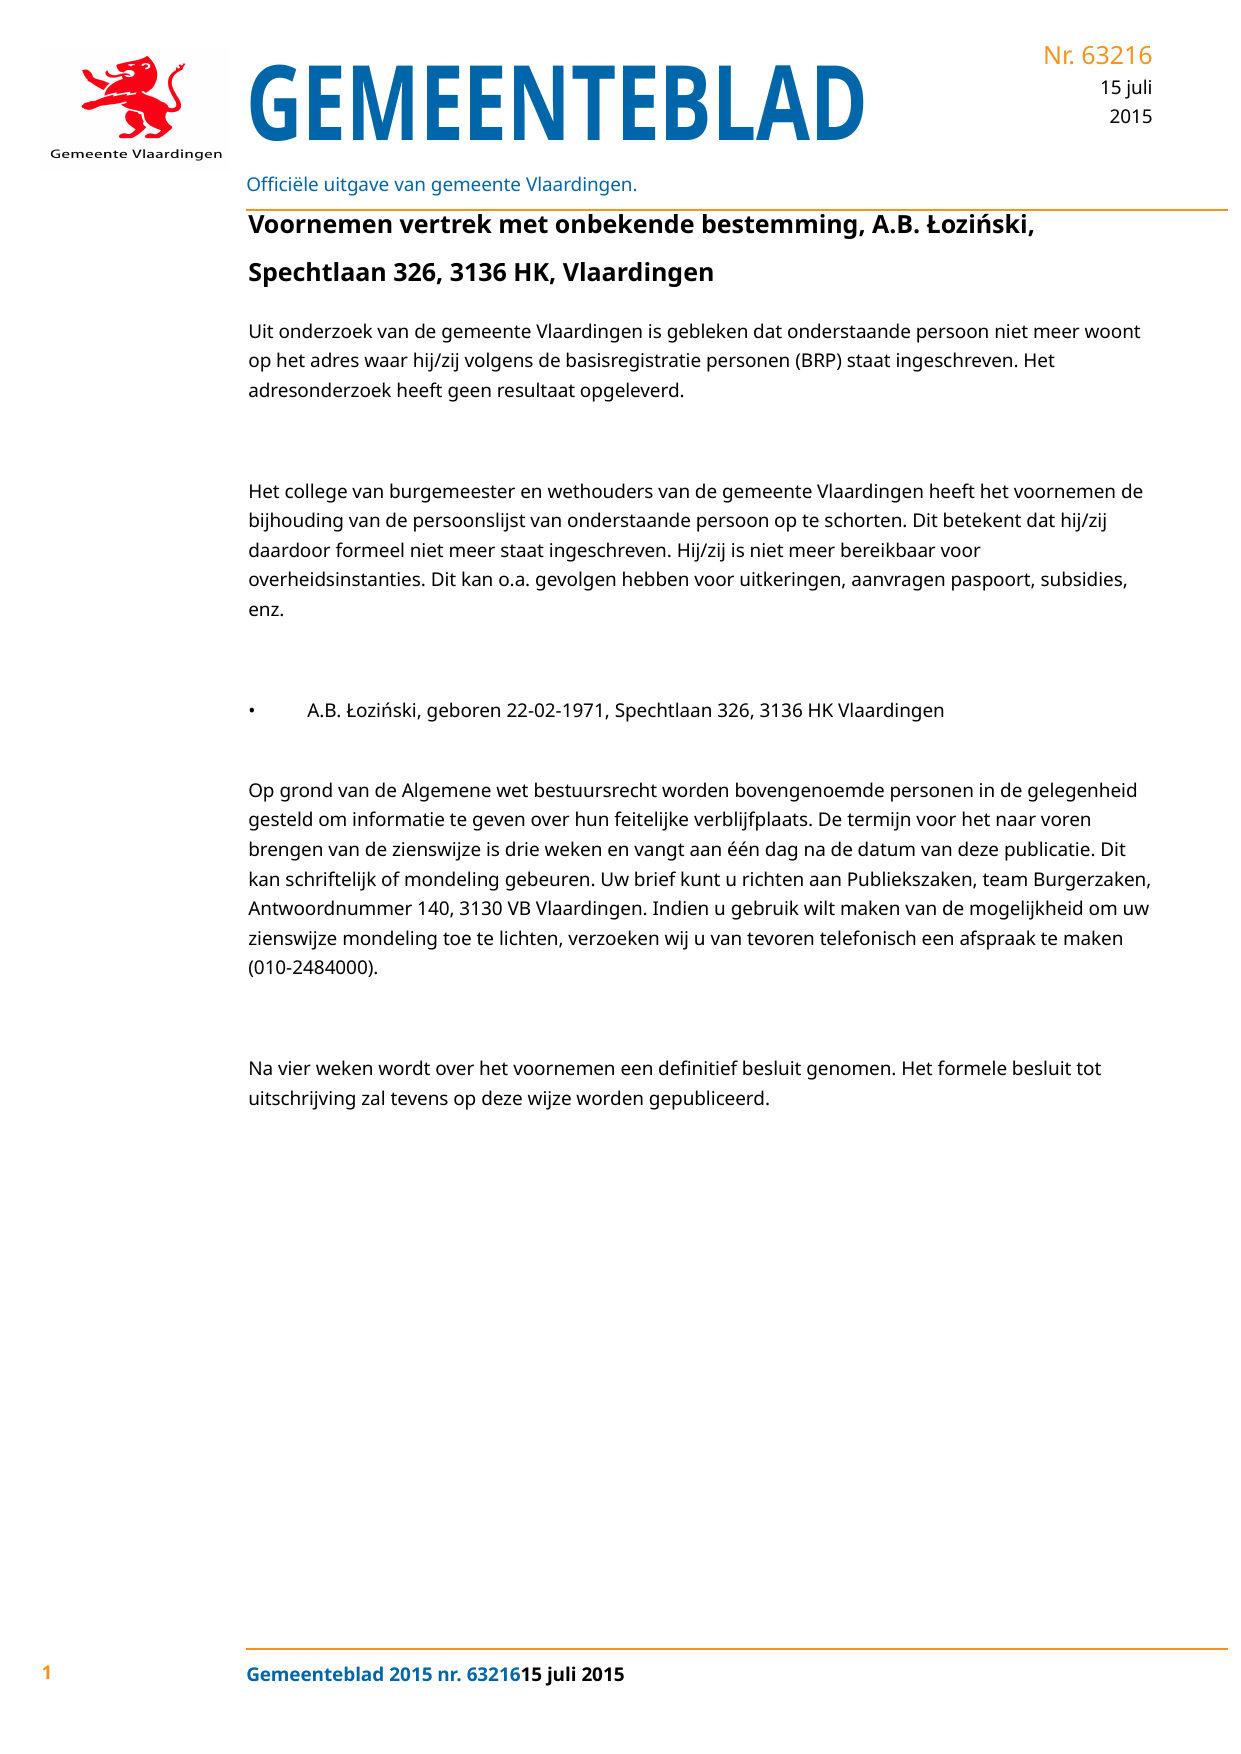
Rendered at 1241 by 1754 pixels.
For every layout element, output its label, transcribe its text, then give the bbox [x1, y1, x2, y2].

text Na vier weken wordt over het voornemen een definitief besluit genomen. Het formele besluit tot uitschrijving zal tevens op deze wijze worden gepubliceerd. [248, 1055, 1152, 1111]
text Op grond van de Algemene wet bestuursrecht worden bovengenoemde personen in de gelegenheid gesteld om informatie te geven over hun feitelijke verblijfplaats. De termijn voor het naar voren brengen van de zienswijze is drie weken en vangt aan één dag na de datum van deze publicatie. Dit kan schriftelijk of mondeling gebeuren. Uw brief kunt u richten aan Publiekszaken, team Burgerzaken, Antwoordnummer 140, 3130 VB Vlaardingen. Indien u gebruik wilt maken van de mogelijkheid om uw zienswijze mondeling toe te lichten, verzoeken wij u van tevoren telefonisch een afspraak te maken (010-2484000). [248, 777, 1152, 980]
picture [41, 47, 231, 172]
text Uit onderzoek van de gemeente Vlaardingen is gebleken dat onderstaande persoon niet meer woont op het adres waar hij/zij volgens de basisregistratie personen (BRP) staat ingeschreven. Het adresonderzoek heeft geen resultaat opgeleverd. [248, 318, 1152, 403]
text Het college van burgemeester en wethouders van de gemeente Vlaardingen heeft het voornemen de bijhouding van de persoonslijst van onderstaande persoon op te schorten. Dit betekent dat hij/zij daardoor formeel niet meer staat ingeschreven. Hij/zij is niet meer bereikbaar voor overheidsinstanties. Dit kan o.a. gevolgen hebben voor uitkeringen, aanvragen paspoort, subsidies, enz. [248, 478, 1152, 622]
text Voornemen vertrek met onbekende bestemming, A.B. Łoziński, Spechtlaan 326, 3136 HK, Vlaardingen [248, 211, 1152, 288]
list A.B. Łoziński, geboren 22-02-1971, Spechtlaan 326, 3136 HK Vlaardingen [248, 697, 1152, 723]
